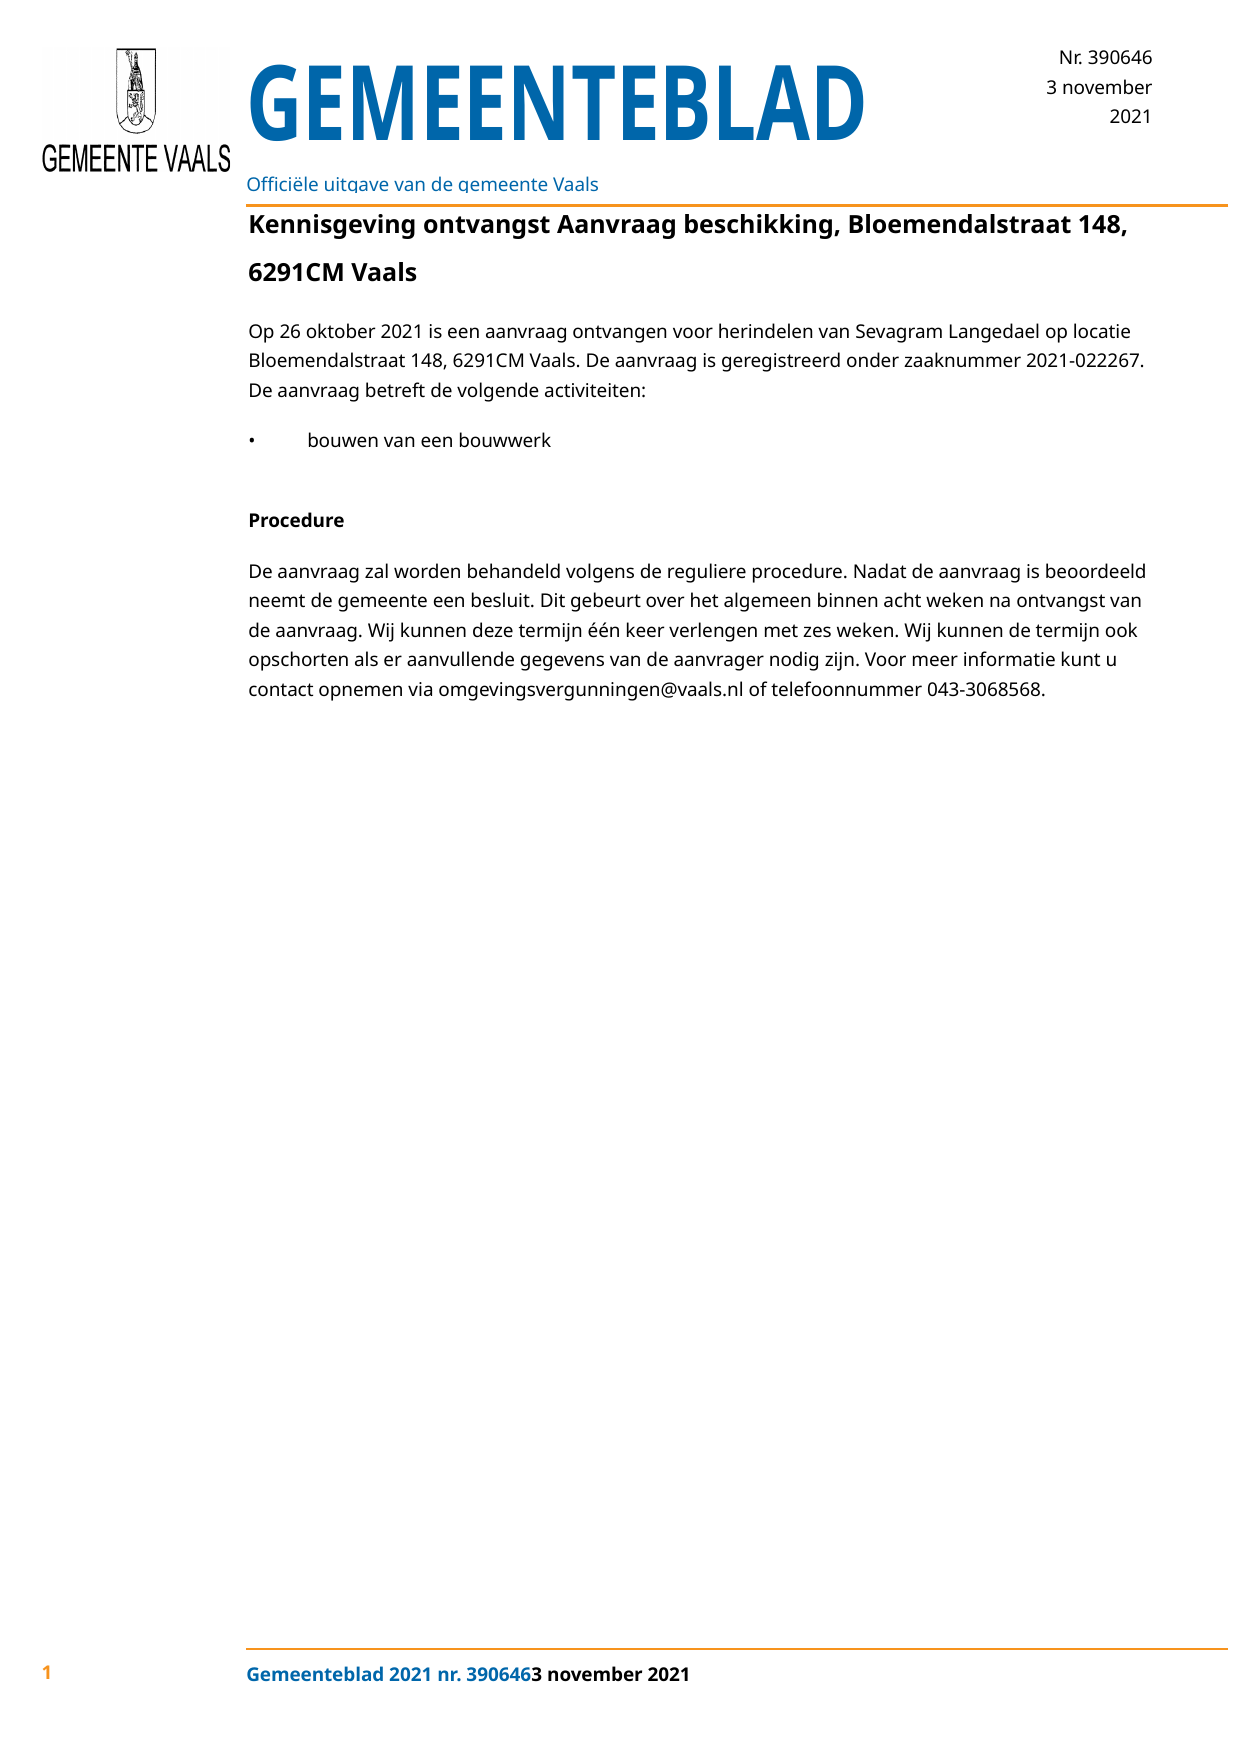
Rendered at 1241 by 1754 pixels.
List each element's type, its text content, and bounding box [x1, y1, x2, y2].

text De aanvraag zal worden behandeld volgens de reguliere procedure. Nadat de aanvraag is beoordeeld neemt de gemeente een besluit. Dit gebeurt over het algemeen binnen acht weken na ontvangst van de aanvraag. Wij kunnen deze termijn één keer verlengen met zes weken. Wij kunnen de termijn ook opschorten als er aanvullende gegevens van de aanvrager nodig zijn. Voor meer informatie kunt u contact opnemen via omgevingsvergunningen@vaals.nl of telefoonnummer 043-3068568. [248, 558, 1152, 702]
text Op 26 oktober 2021 is een aanvraag ontvangen voor herindelen van Sevagram Langedael op locatie Bloemendalstraat 148, 6291CM Vaals. De aanvraag is geregistreerd onder zaaknummer 2021-022267. De aanvraag betreft de volgende activiteiten: [248, 318, 1152, 403]
text Kennisgeving ontvangst Aanvraag beschikking, Bloemendalstraat 148, 6291CM Vaals [248, 207, 1152, 288]
list bouwen van een bouwwerk [248, 427, 1152, 453]
text Procedure [248, 507, 1152, 533]
picture [41, 47, 231, 172]
